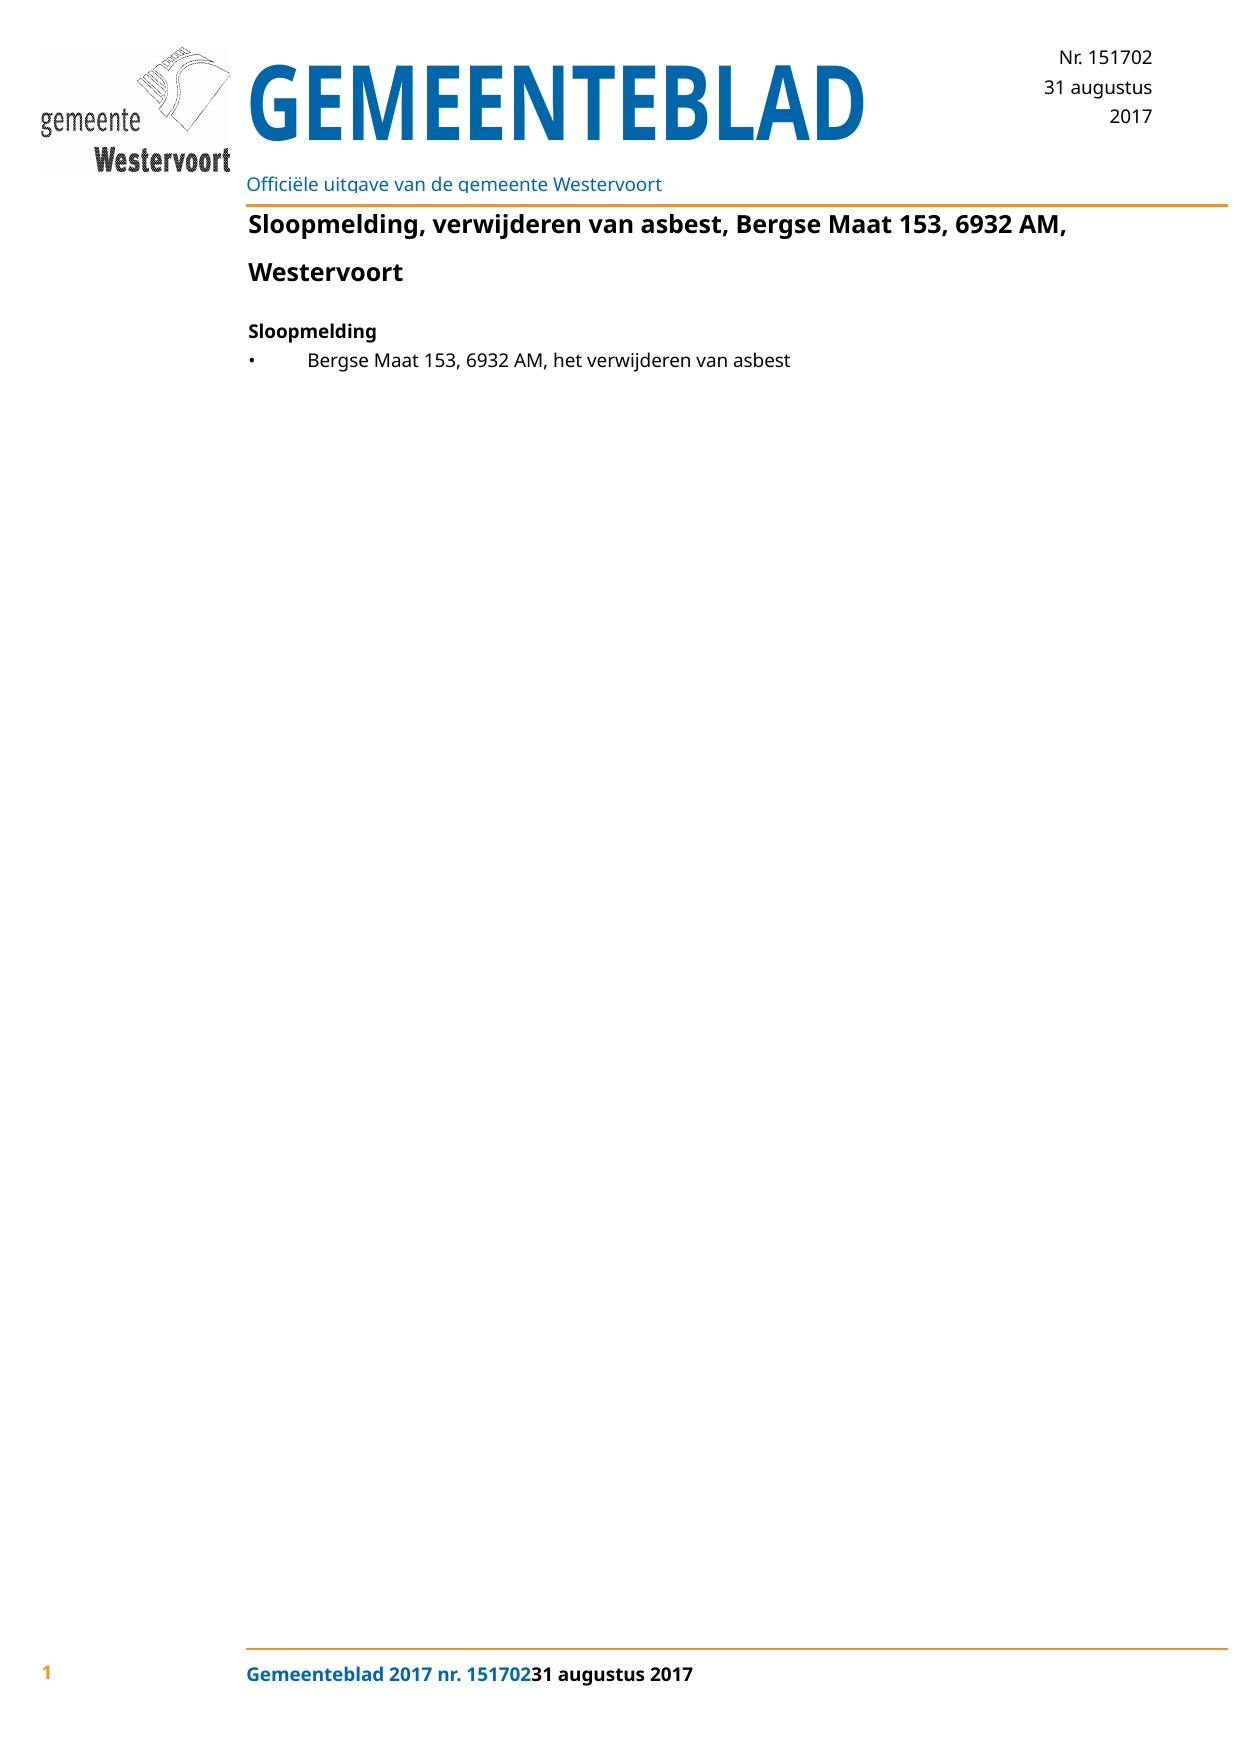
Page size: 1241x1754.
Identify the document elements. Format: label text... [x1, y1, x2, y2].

text Sloopmelding [248, 318, 1152, 344]
list Bergse Maat 153, 6932 AM, het verwijderen van asbest [248, 347, 1152, 373]
text Sloopmelding, verwijderen van asbest, Bergse Maat 153, 6932 AM, Westervoort [248, 207, 1152, 288]
picture [41, 47, 231, 172]
